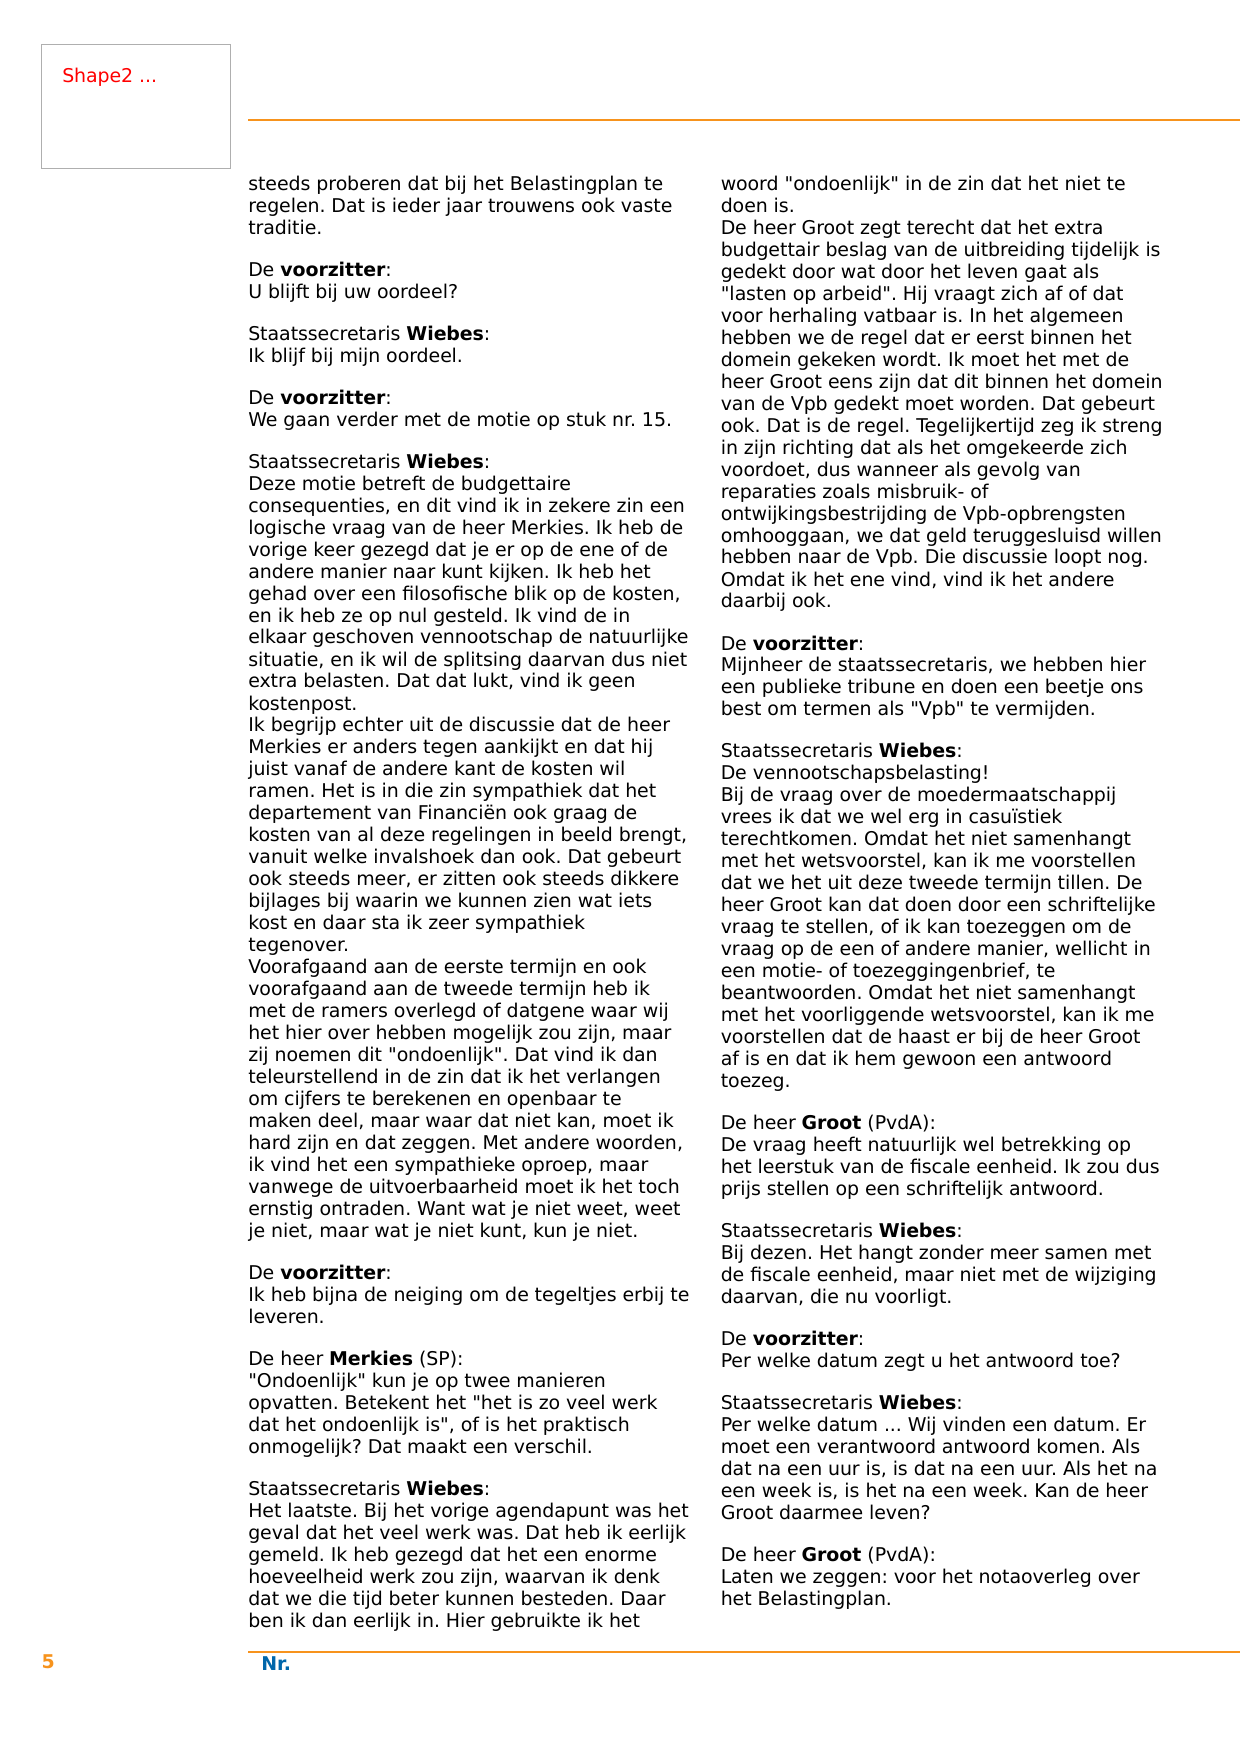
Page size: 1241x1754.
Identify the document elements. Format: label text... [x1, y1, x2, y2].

text Staatssecretaris Wiebes: [721, 1392, 1163, 1414]
text De voorzitter: [248, 1262, 691, 1284]
text Ik heb bijna de neiging om de tegeltjes erbij te leveren. [248, 1284, 691, 1328]
text Per welke datum zegt u het antwoord toe? [721, 1350, 1163, 1372]
text De voorzitter: [721, 632, 1163, 654]
text Staatssecretaris Wiebes: [248, 1478, 691, 1500]
text Bij dezen. Het hangt zonder meer samen met de fiscale eenheid, maar niet met de wijziging daarvan, die nu voorligt. [721, 1242, 1163, 1308]
text De heer Merkies (SP): [248, 1348, 691, 1370]
text De voorzitter: [248, 387, 691, 409]
text "Ondoenlijk" kun je op twee manieren opvatten. Betekent het "het is zo veel werk dat het ondoenlijk is", of is het praktisch onmogelijk? Dat maakt een verschil. [248, 1370, 691, 1458]
text Ik blijf bij mijn oordeel. [248, 345, 691, 367]
text woord "ondoenlijk" in de zin dat het niet te doen is. [721, 173, 1163, 217]
text De vraag heeft natuurlijk wel betrekking op het leerstuk van de fiscale eenheid. Ik zou dus prijs stellen op een schriftelijk antwoord. [721, 1134, 1163, 1200]
text De vennootschapsbelasting! [721, 762, 1163, 784]
text U blijft bij uw oordeel? [248, 281, 691, 303]
text Deze motie betreft de budgettaire consequenties, en dit vind ik in zekere zin een logische vraag van de heer Merkies. Ik heb de vorige keer gezegd dat je er op de ene of de andere manier naar kunt kijken. Ik heb het gehad over een filosofische blik op de kosten, en ik heb ze op nul gesteld. Ik vind de in elkaar geschoven vennootschap de natuurlijke situatie, en ik wil de splitsing daarvan dus niet extra belasten. Dat dat lukt, vind ik geen kostenpost. [248, 473, 691, 714]
text steeds proberen dat bij het Belastingplan te regelen. Dat is ieder jaar trouwens ook vaste traditie. [248, 173, 691, 239]
text De heer Groot zegt terecht dat het extra budgettair beslag van de uitbreiding tijdelijk is gedekt door wat door het leven gaat als "lasten op arbeid". Hij vraagt zich af of dat voor herhaling vatbaar is. In het algemeen hebben we de regel dat er eerst binnen het domein gekeken wordt. Ik moet het met de heer Groot eens zijn dat dit binnen het domein van de Vpb gedekt moet worden. Dat gebeurt ook. Dat is de regel. Tegelijkertijd zeg ik streng in zijn richting dat als het omgekeerde zich voordoet, dus wanneer als gevolg van reparaties zoals misbruik- of ontwijkingsbestrijding de Vpb-opbrengsten omhooggaan, we dat geld teruggesluisd willen hebben naar de Vpb. Die discussie loopt nog. Omdat ik het ene vind, vind ik het andere daarbij ook. [721, 217, 1163, 612]
text We gaan verder met de motie op stuk nr. 15. [248, 409, 691, 431]
text Laten we zeggen: voor het notaoverleg over het Belastingplan. [721, 1566, 1163, 1609]
text Ik begrijp echter uit de discussie dat de heer Merkies er anders tegen aankijkt en dat hij juist vanaf de andere kant de kosten wil ramen. Het is in die zin sympathiek dat het departement van Financiën ook graag de kosten van al deze regelingen in beeld brengt, vanuit welke invalshoek dan ook. Dat gebeurt ook steeds meer, er zitten ook steeds dikkere bijlages bij waarin we kunnen zien wat iets kost en daar sta ik zeer sympathiek tegenover. [248, 714, 691, 956]
text Staatssecretaris Wiebes: [248, 323, 691, 345]
text De voorzitter: [248, 259, 691, 281]
text De voorzitter: [721, 1328, 1163, 1350]
text Bij de vraag over de moedermaatschappij vrees ik dat we wel erg in casuïstiek terechtkomen. Omdat het niet samenhangt met het wetsvoorstel, kan ik me voorstellen dat we het uit deze tweede termijn tillen. De heer Groot kan dat doen door een schriftelijke vraag te stellen, of ik kan toezeggen om de vraag op de een of andere manier, wellicht in een motie- of toezeggingenbrief, te beantwoorden. Omdat het niet samenhangt met het voorliggende wetsvoorstel, kan ik me voorstellen dat de haast er bij de heer Groot af is en dat ik hem gewoon een antwoord toezeg. [721, 784, 1163, 1092]
text Staatssecretaris Wiebes: [721, 740, 1163, 762]
text Voorafgaand aan de eerste termijn en ook voorafgaand aan de tweede termijn heb ik met de ramers overlegd of datgene waar wij het hier over hebben mogelijk zou zijn, maar zij noemen dit "ondoenlijk". Dat vind ik dan teleurstellend in de zin dat ik het verlangen om cijfers te berekenen en openbaar te maken deel, maar waar dat niet kan, moet ik hard zijn en dat zeggen. Met andere woorden, ik vind het een sympathieke oproep, maar vanwege de uitvoerbaarheid moet ik het toch ernstig ontraden. Want wat je niet weet, weet je niet, maar wat je niet kunt, kun je niet. [248, 956, 691, 1242]
text Staatssecretaris Wiebes: [248, 451, 691, 473]
text Staatssecretaris Wiebes: [721, 1220, 1163, 1242]
text De heer Groot (PvdA): [721, 1544, 1163, 1566]
text Mijnheer de staatssecretaris, we hebben hier een publieke tribune en doen een beetje ons best om termen als "Vpb" te vermijden. [721, 654, 1163, 720]
text Per welke datum ... Wij vinden een datum. Er moet een verantwoord antwoord komen. Als dat na een uur is, is dat na een uur. Als het na een week is, is het na een week. Kan de heer Groot daarmee leven? [721, 1414, 1163, 1524]
text De heer Groot (PvdA): [721, 1112, 1163, 1134]
text Het laatste. Bij het vorige agendapunt was het geval dat het veel werk was. Dat heb ik eerlijk gemeld. Ik heb gezegd dat het een enorme hoeveelheid werk zou zijn, waarvan ik denk dat we die tijd beter kunnen besteden. Daar ben ik dan eerlijk in. Hier gebruikte ik het [248, 1500, 691, 1632]
